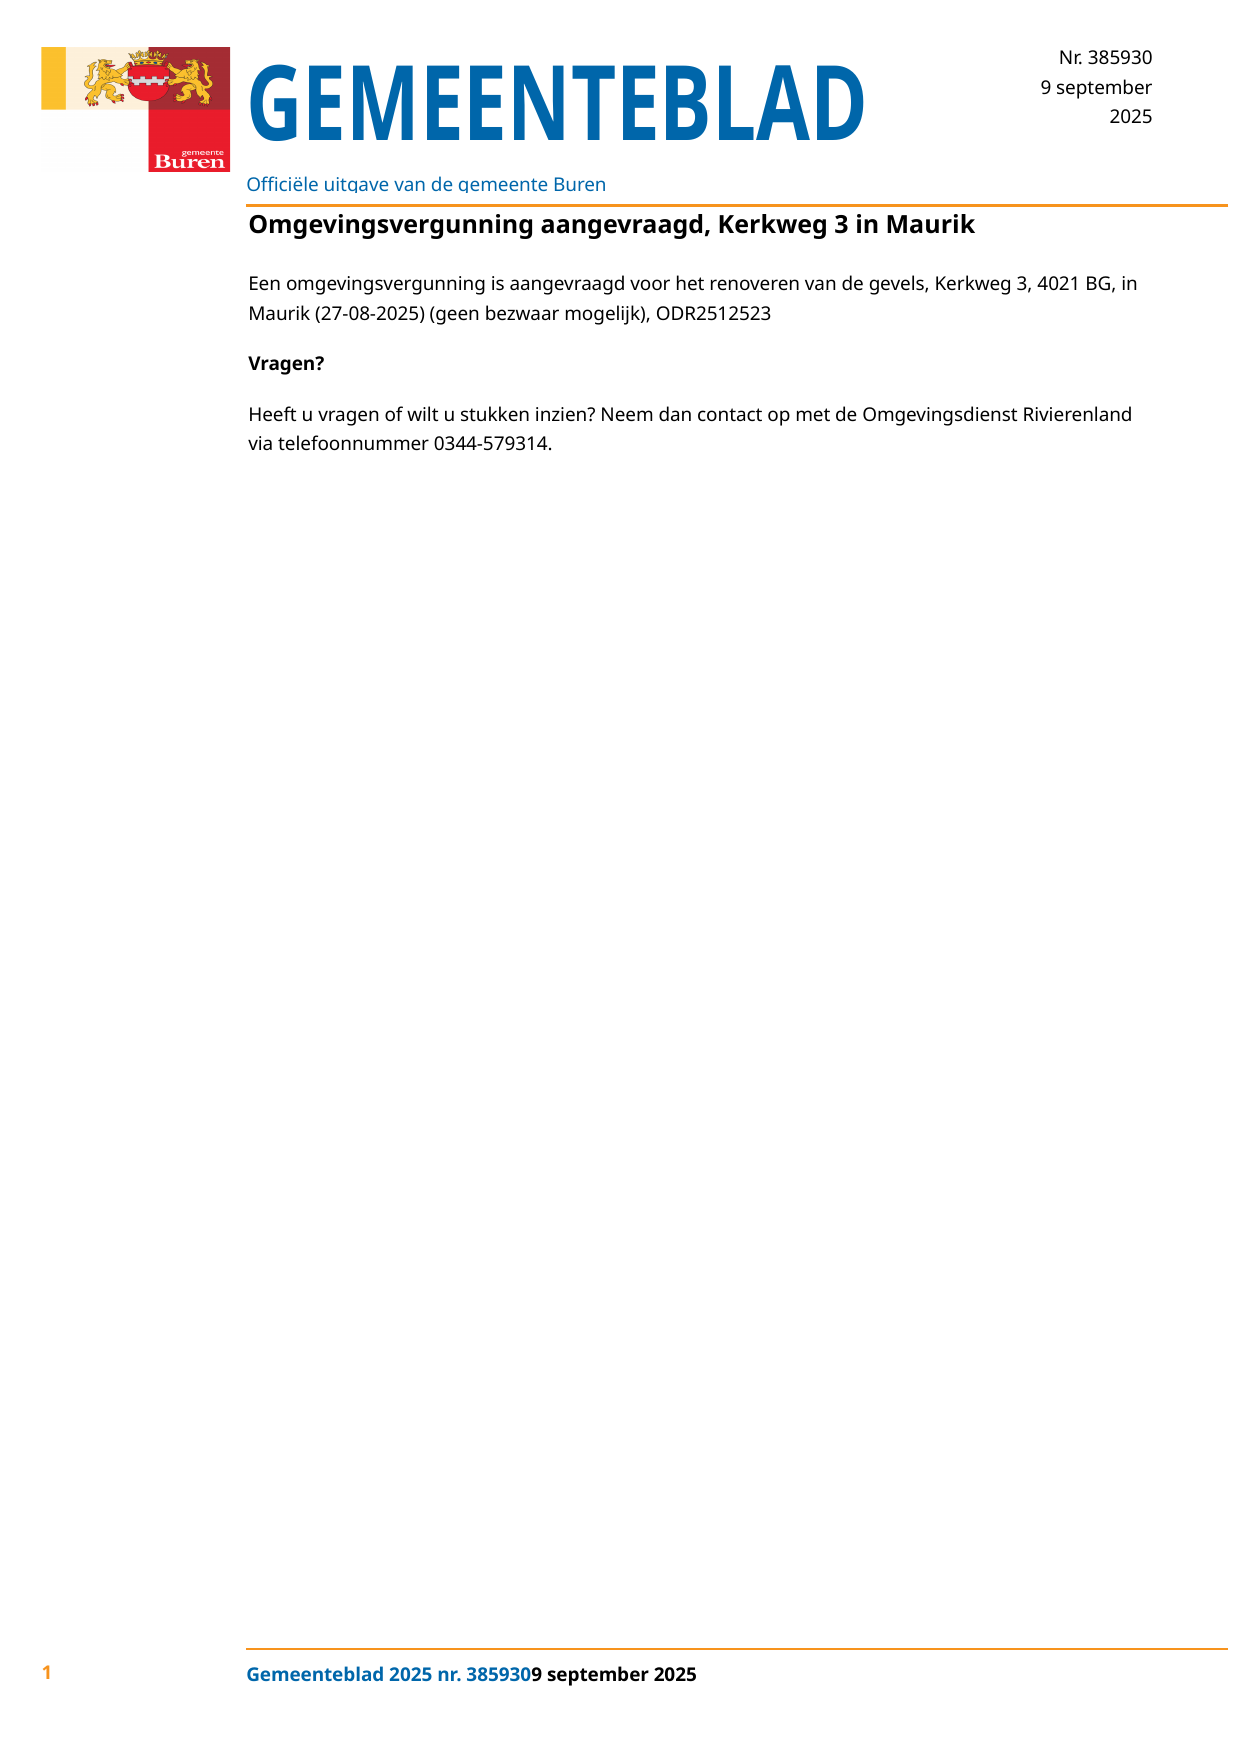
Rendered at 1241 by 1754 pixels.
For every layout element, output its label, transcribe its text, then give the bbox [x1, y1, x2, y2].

text Een omgevingsvergunning is aangevraagd voor het renoveren van de gevels, Kerkweg 3, 4021 BG, in Maurik (27-08-2025) (geen bezwaar mogelijk), ODR2512523 [248, 270, 1152, 326]
text Omgevingsvergunning aangevraagd, Kerkweg 3 in Maurik [248, 207, 1152, 241]
picture [41, 47, 231, 172]
text Vragen? [248, 350, 1152, 376]
text Heeft u vragen of wilt u stukken inzien? Neem dan contact op met de Omgevingsdienst Rivierenland via telefoonnummer 0344-579314. [248, 401, 1152, 456]
